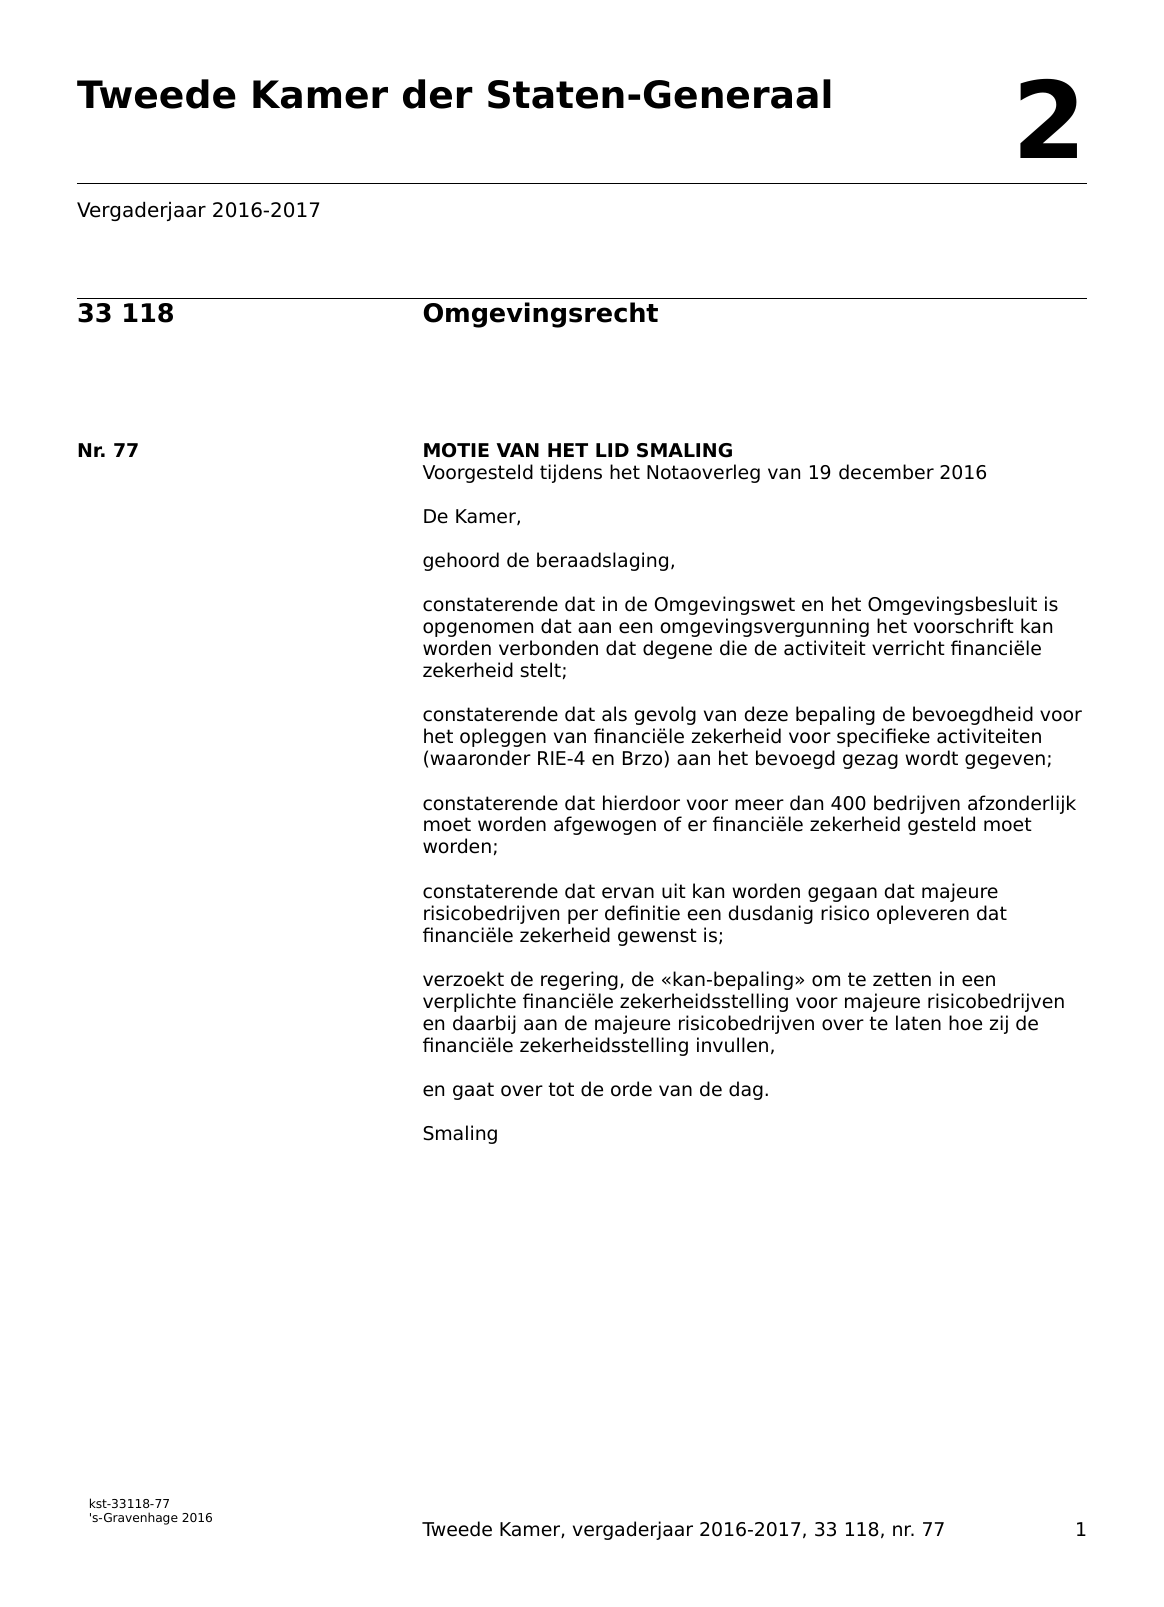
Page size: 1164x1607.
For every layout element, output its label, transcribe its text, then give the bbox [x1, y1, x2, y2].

table_header Tweede Kamer der Staten-Generaal [77, 59, 886, 183]
text verzoekt de regering, de «kan-bepaling» om te zetten in een verplichte financiële zekerheidsstelling voor majeure risicobedrijven en daarbij aan de majeure risicobedrijven over te laten hoe zij de financiële zekerheidsstelling invullen, [422, 969, 1087, 1057]
text constaterende dat ervan uit kan worden gegaan dat majeure risicobedrijven per definitie een dusdanig risico opleveren dat financiële zekerheid gewenst is; [422, 881, 1087, 946]
table_header 2 [886, 59, 1087, 183]
table_cell Vergaderjaar 2016-2017 [77, 184, 1087, 298]
text kst-33118-77 [88, 1497, 323, 1511]
text 's-Gravenhage 2016 [88, 1511, 323, 1525]
subtitle 33 118 Omgevingsrecht [77, 299, 1087, 329]
text constaterende dat hierdoor voor meer dan 400 bedrijven afzonderlijk moet worden afgewogen of er financiële zekerheid gesteld moet worden; [422, 792, 1087, 858]
subtitle Nr. 77 MOTIE VAN HET LID SMALING [77, 440, 1087, 462]
text en gaat over tot de orde van de dag. [422, 1079, 1087, 1101]
text Smaling [422, 1123, 1087, 1145]
text Voorgesteld tijdens het Notaoverleg van 19 december 2016 [422, 462, 1087, 484]
text gehoord de beraadslaging, [422, 550, 1087, 572]
text constaterende dat in de Omgevingswet en het Omgevingsbesluit is opgenomen dat aan een omgevingsvergunning het voorschrift kan worden verbonden dat degene die de activiteit verricht financiële zekerheid stelt; [422, 594, 1087, 682]
text constaterende dat als gevolg van deze bepaling de bevoegdheid voor het opleggen van financiële zekerheid voor specifieke activiteiten (waaronder RIE-4 en Brzo) aan het bevoegd gezag wordt gegeven; [422, 704, 1087, 770]
text De Kamer, [422, 506, 1087, 528]
